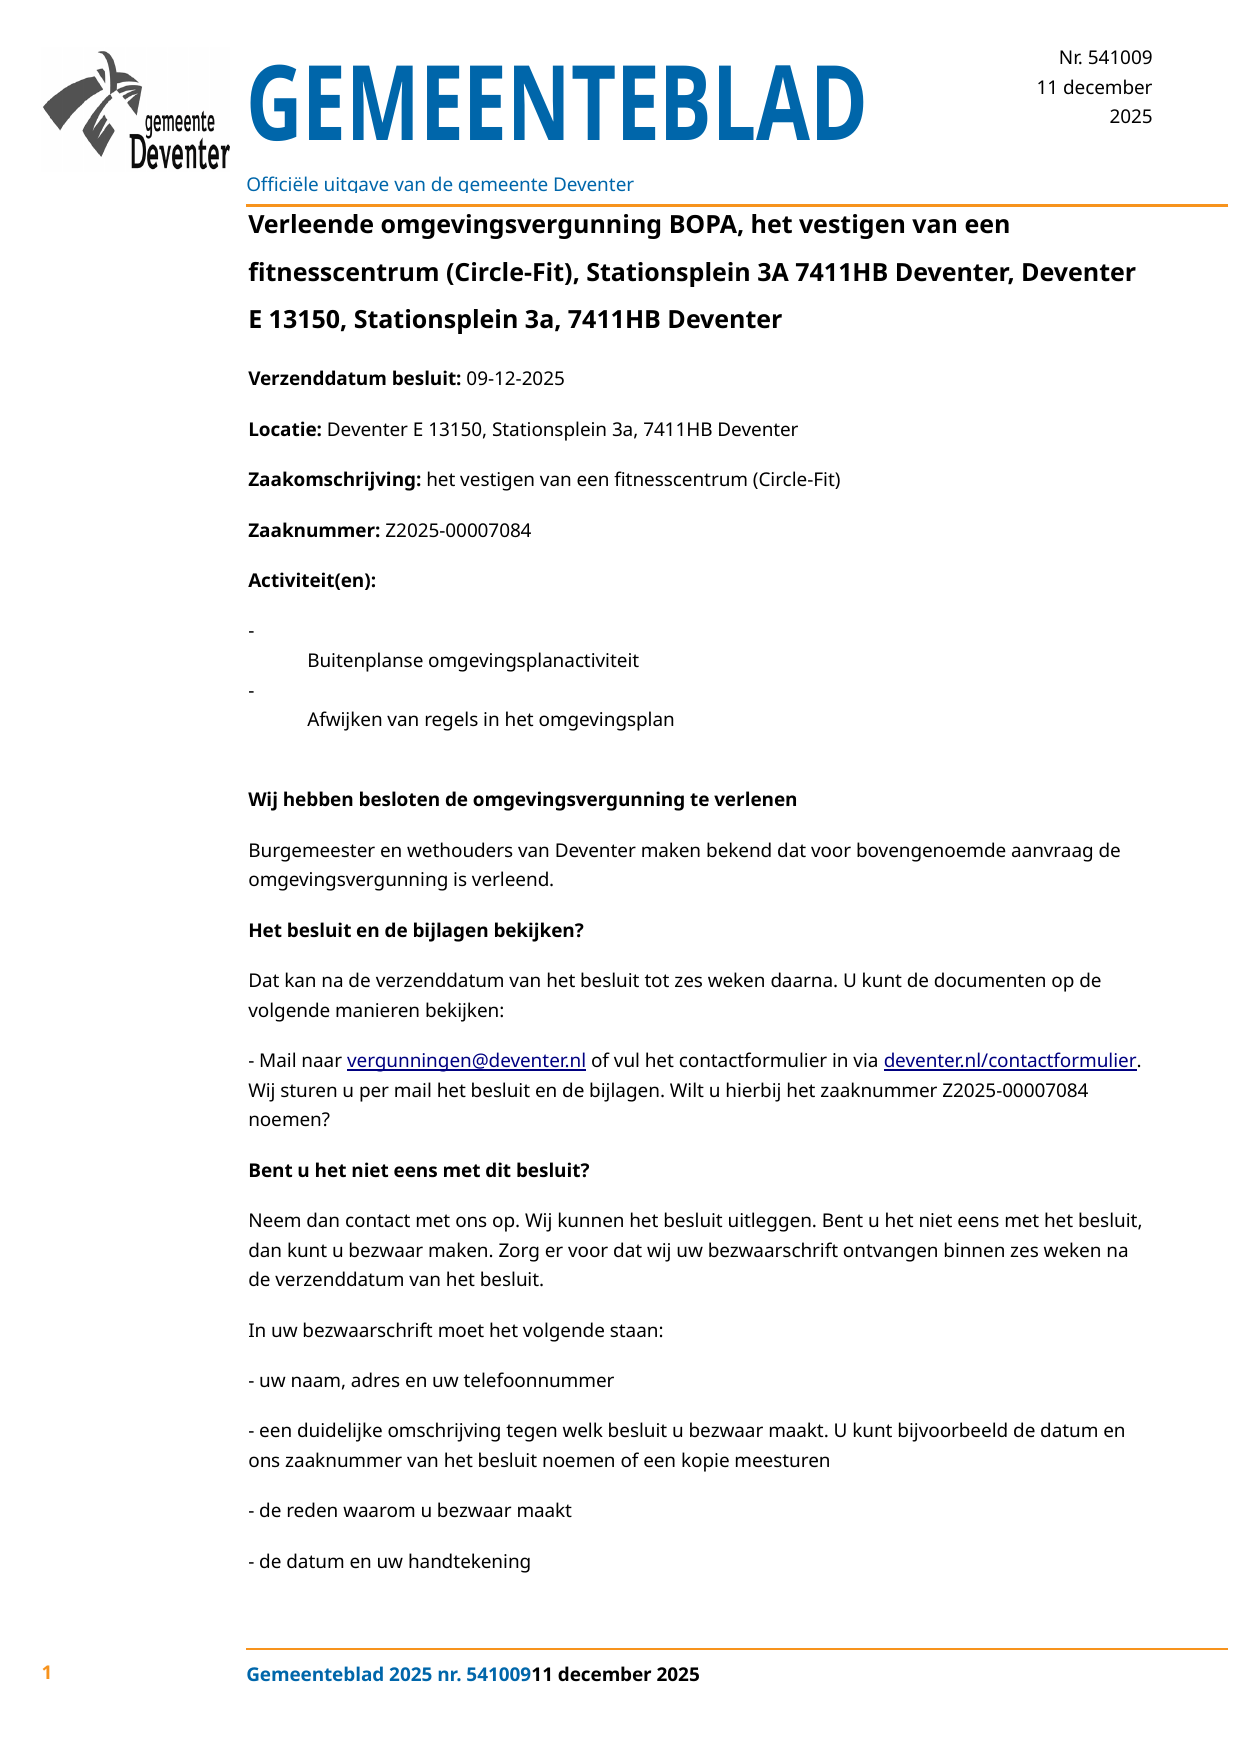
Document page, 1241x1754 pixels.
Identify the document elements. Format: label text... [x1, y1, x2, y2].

text Verleende omgevingsvergunning BOPA, het vestigen van een fitnesscentrum (Circle-Fit), Stationsplein 3A 7411HB Deventer, Deventer E 13150, Stationsplein 3a, 7411HB Deventer [248, 207, 1152, 336]
text Zaaknummer: Z2025-00007084 [248, 517, 1152, 542]
list Buitenplanse omgevingsplanactiviteit [248, 647, 1152, 673]
text In uw bezwaarschrift moet het volgende staan: [248, 1317, 1152, 1342]
text Burgemeester en wethouders van Deventer maken bekend dat voor bovengenoemde aanvraag de omgevingsvergunning is verleend. [248, 837, 1152, 892]
text Dat kan na de verzenddatum van het besluit tot zes weken daarna. U kunt de documenten op de volgende manieren bekijken: [248, 967, 1152, 1022]
text - Mail naar vergunningen@deventer.nl of vul het contactformulier in via deventer.nl/contactformulier. Wij sturen u per mail het besluit en de bijlagen. Wilt u hierbij het zaaknummer Z2025-00007084 noemen? [248, 1047, 1152, 1132]
text Activiteit(en): [248, 567, 1152, 593]
text Locatie: Deventer E 13150, Stationsplein 3a, 7411HB Deventer [248, 416, 1152, 442]
text - uw naam, adres en uw telefoonnummer [248, 1367, 1152, 1393]
text Bent u het niet eens met dit besluit? [248, 1157, 1152, 1182]
text Zaakomschrijving: het vestigen van een fitnesscentrum (Circle-Fit) [248, 466, 1152, 492]
text - een duidelijke omschrijving tegen welk besluit u bezwaar maakt. U kunt bijvoorbeeld de datum en ons zaaknummer van het besluit noemen of een kopie meesturen [248, 1418, 1152, 1473]
text Neem dan contact met ons op. Wij kunnen het besluit uitleggen. Bent u het niet eens met het besluit, dan kunt u bezwaar maken. Zorg er voor dat wij uw bezwaarschrift ontvangen binnen zes weken na de verzenddatum van het besluit. [248, 1207, 1152, 1292]
picture [41, 47, 231, 172]
text Het besluit en de bijlagen bekijken? [248, 917, 1152, 942]
text - de datum en uw handtekening [248, 1548, 1152, 1574]
text - de reden waarom u bezwaar maakt [248, 1498, 1152, 1523]
text Wij hebben besloten de omgevingsvergunning te verlenen [248, 786, 1152, 812]
text Verzenddatum besluit: 09-12-2025 [248, 366, 1152, 391]
list Afwijken van regels in het omgevingsplan [248, 706, 1152, 732]
